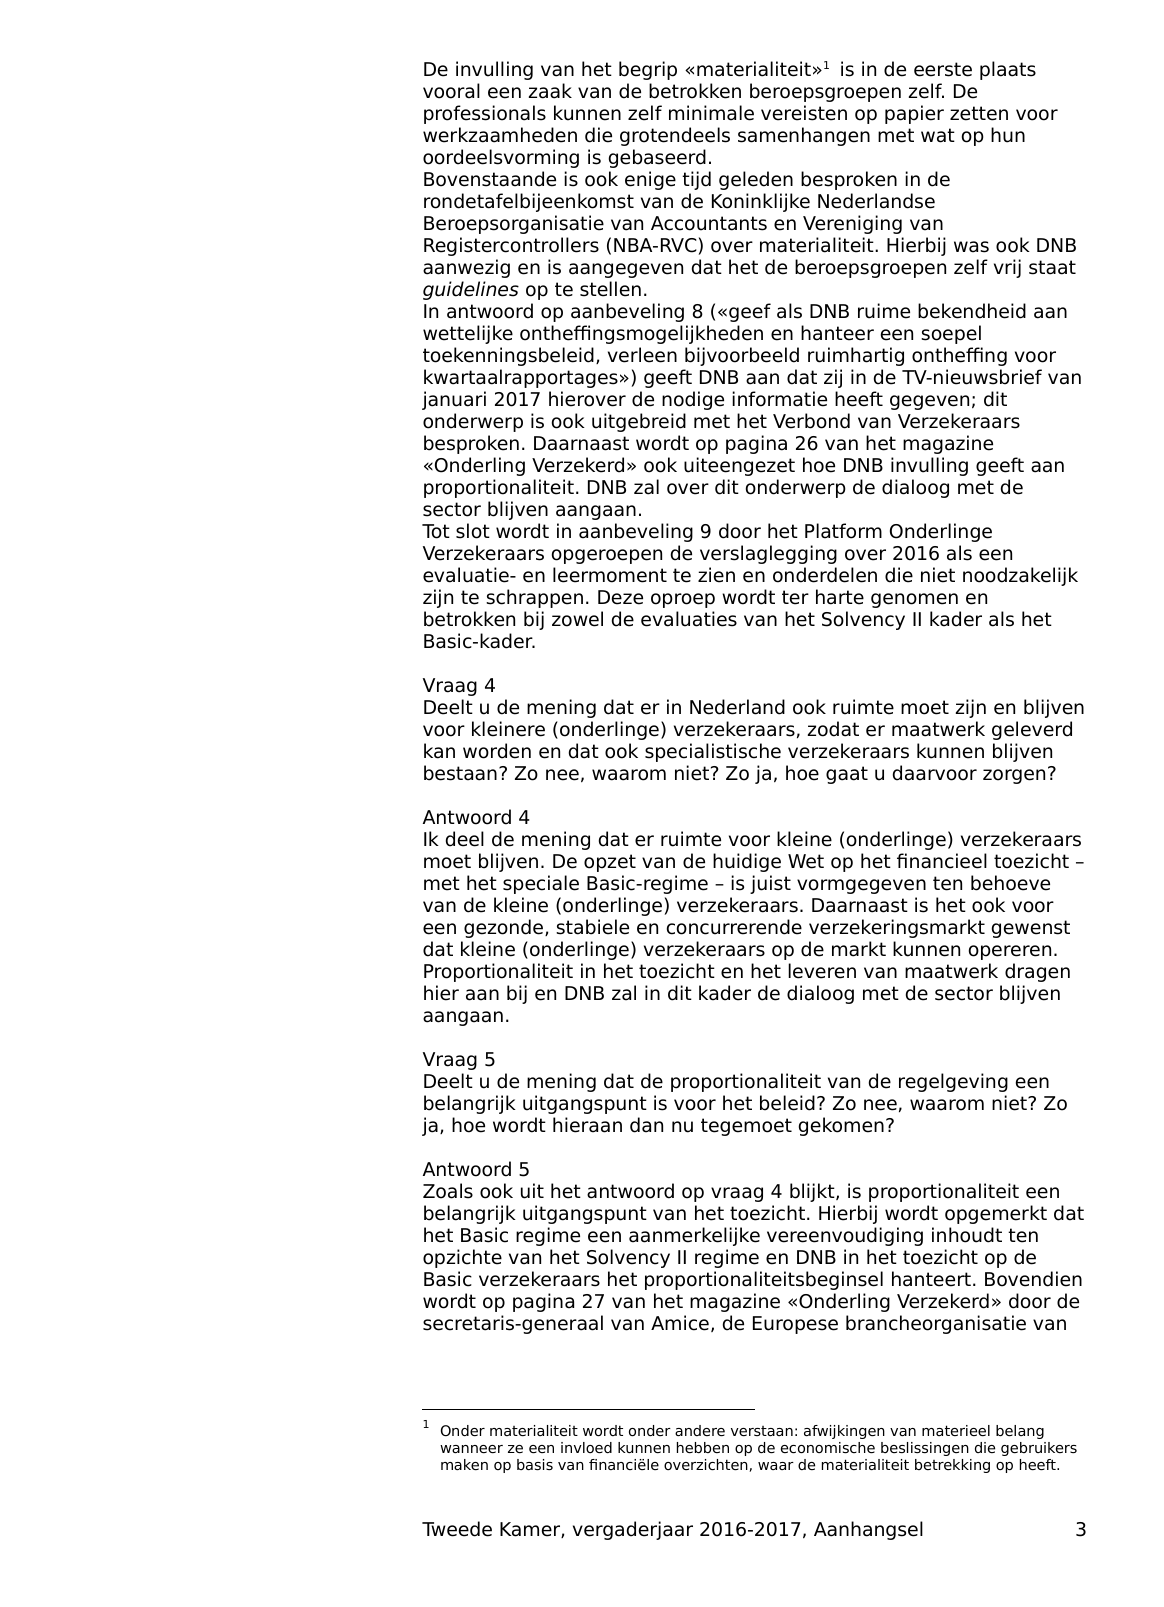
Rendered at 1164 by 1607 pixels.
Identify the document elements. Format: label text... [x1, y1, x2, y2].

text Bovenstaande is ook enige tijd geleden besproken in de rondetafelbijeenkomst van de Koninklijke Nederlandse Beroepsorganisatie van Accountants en Vereniging van Registercontrollers (NBA-RVC) over materialiteit. Hierbij was ook DNB aanwezig en is aangegeven dat het de beroepsgroepen zelf vrij staat guidelines op te stellen. [422, 169, 1087, 301]
text Ik deel de mening dat er ruimte voor kleine (onderlinge) verzekeraars moet blijven. De opzet van de huidige Wet op het financieel toezicht – met het speciale Basic-regime – is juist vormgegeven ten behoeve van de kleine (onderlinge) verzekeraars. Daarnaast is het ook voor een gezonde, stabiele en concurrerende verzekeringsmarkt gewenst dat kleine (onderlinge) verzekeraars op de markt kunnen opereren. Proportionaliteit in het toezicht en het leveren van maatwerk dragen hier aan bij en DNB zal in dit kader de dialoog met de sector blijven aangaan. [422, 829, 1087, 1027]
text Onder materialiteit wordt onder andere verstaan: afwijkingen van materieel belang wanneer ze een invloed kunnen hebben op de economische beslissingen die gebruikers maken op basis van financiële overzichten, waar de materialiteit betrekking op heeft. [422, 1418, 1087, 1474]
text Antwoord 5 [422, 1159, 1087, 1181]
text In antwoord op aanbeveling 8 («geef als DNB ruime bekendheid aan wettelijke ontheffingsmogelijkheden en hanteer een soepel toekenningsbeleid, verleen bijvoorbeeld ruimhartig ontheffing voor kwartaalrapportages») geeft DNB aan dat zij in de TV-nieuwsbrief van januari 2017 hierover de nodige informatie heeft gegeven; dit onderwerp is ook uitgebreid met het Verbond van Verzekeraars besproken. Daarnaast wordt op pagina 26 van het magazine «Onderling Verzekerd» ook uiteengezet hoe DNB invulling geeft aan proportionaliteit. DNB zal over dit onderwerp de dialoog met de sector blijven aangaan. [422, 301, 1087, 521]
text De invulling van het begrip «materialiteit» is in de eerste plaats vooral een zaak van de betrokken beroepsgroepen zelf. De professionals kunnen zelf minimale vereisten op papier zetten voor werkzaamheden die grotendeels samenhangen met wat op hun oordeelsvorming is gebaseerd. [422, 59, 1087, 169]
text Zoals ook uit het antwoord op vraag 4 blijkt, is proportionaliteit een belangrijk uitgangspunt van het toezicht. Hierbij wordt opgemerkt dat het Basic regime een aanmerkelijke vereenvoudiging inhoudt ten opzichte van het Solvency II regime en DNB in het toezicht op de Basic verzekeraars het proportionaliteitsbeginsel hanteert. Bovendien wordt op pagina 27 van het magazine «Onderling Verzekerd» door de secretaris-generaal van Amice, de Europese brancheorganisatie van [422, 1181, 1087, 1335]
text Tot slot wordt in aanbeveling 9 door het Platform Onderlinge Verzekeraars opgeroepen de verslaglegging over 2016 als een evaluatie- en leermoment te zien en onderdelen die niet noodzakelijk zijn te schrappen. Deze oproep wordt ter harte genomen en betrokken bij zowel de evaluaties van het Solvency II kader als het Basic-kader. [422, 521, 1087, 652]
text Vraag 5 [422, 1049, 1087, 1071]
text Antwoord 4 [422, 807, 1087, 829]
text Vraag 4 [422, 675, 1087, 697]
text Deelt u de mening dat de proportionaliteit van de regelgeving een belangrijk uitgangspunt is voor het beleid? Zo nee, waarom niet? Zo ja, hoe wordt hieraan dan nu tegemoet gekomen? [422, 1071, 1087, 1137]
text Deelt u de mening dat er in Nederland ook ruimte moet zijn en blijven voor kleinere (onderlinge) verzekeraars, zodat er maatwerk geleverd kan worden en dat ook specialistische verzekeraars kunnen blijven bestaan? Zo nee, waarom niet? Zo ja, hoe gaat u daarvoor zorgen? [422, 697, 1087, 784]
